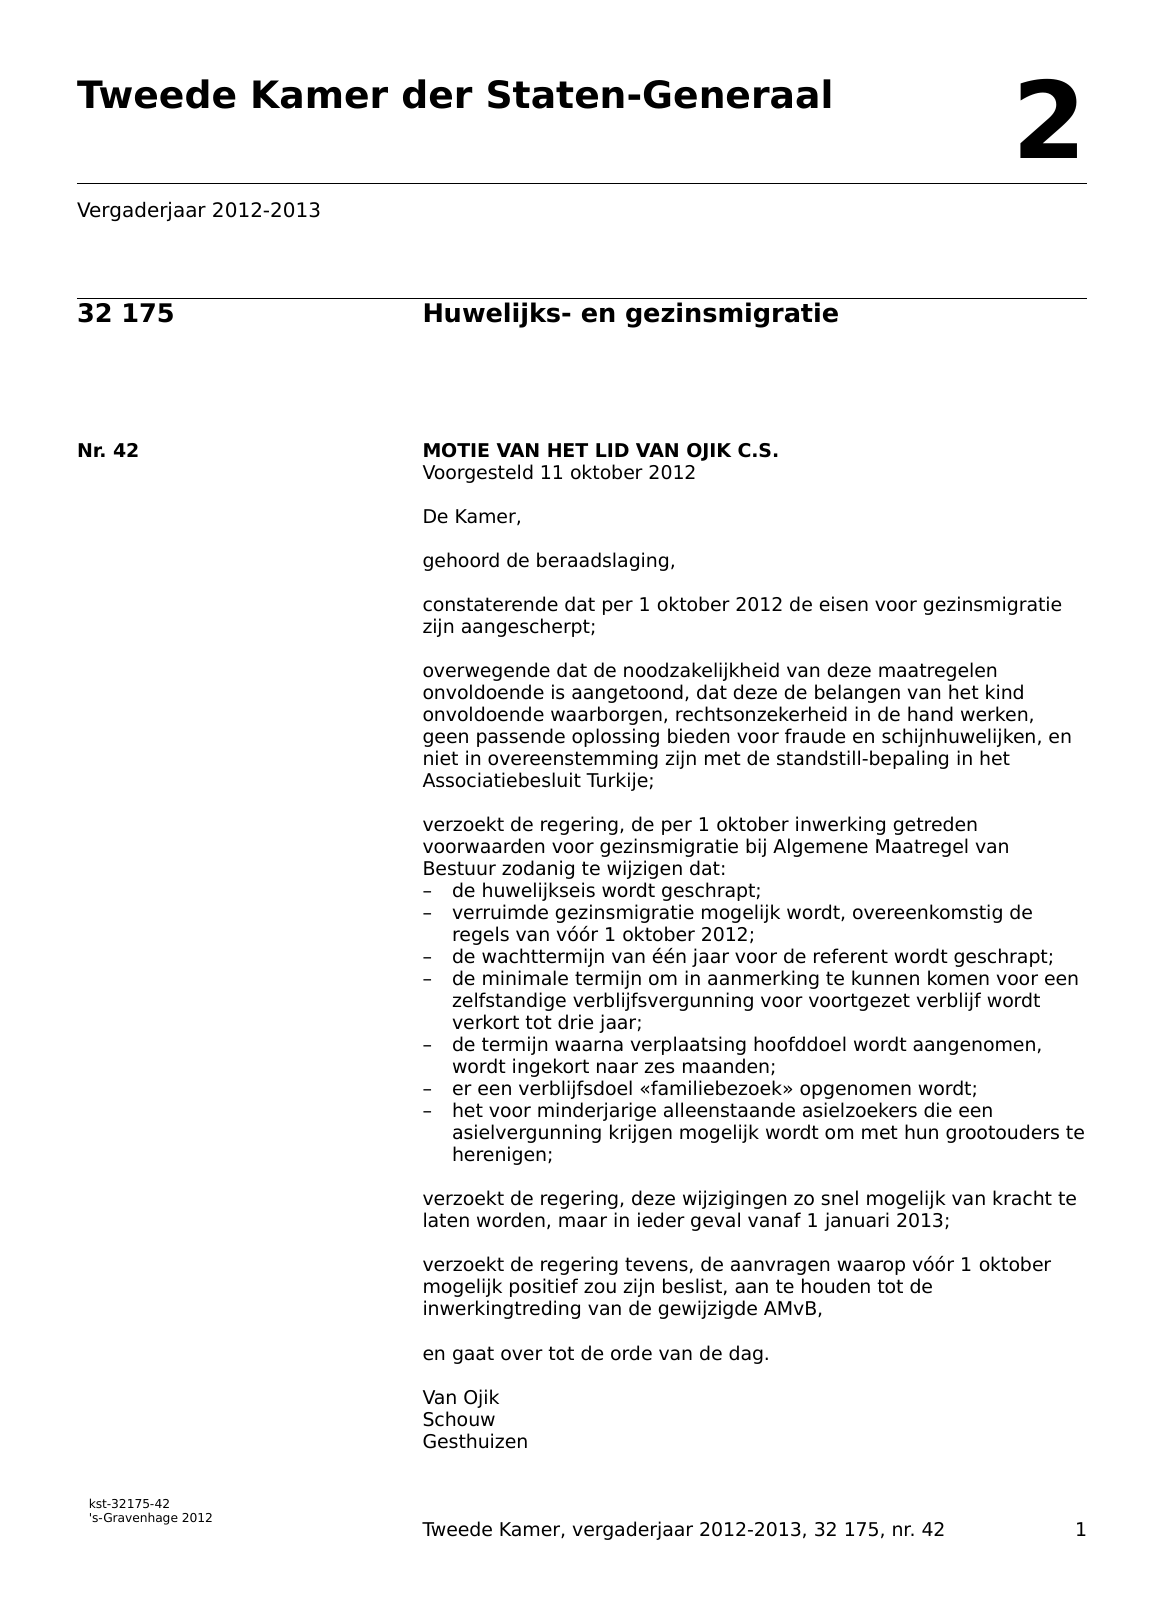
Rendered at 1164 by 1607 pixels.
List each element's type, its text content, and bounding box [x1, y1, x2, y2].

text Schouw [422, 1409, 1087, 1431]
table_header 2 [886, 59, 1087, 183]
text constaterende dat per 1 oktober 2012 de eisen voor gezinsmigratie zijn aangescherpt; [422, 594, 1087, 638]
text 's-Gravenhage 2012 [88, 1511, 323, 1525]
text Van Ojik [422, 1387, 1087, 1409]
text – de wachttermijn van één jaar voor de referent wordt geschrapt; [422, 946, 1087, 968]
text Gesthuizen [422, 1431, 1087, 1453]
subtitle Nr. 42 MOTIE VAN HET LID VAN OJIK C.S. [77, 440, 1087, 462]
text – de huwelijkseis wordt geschrapt; [422, 880, 1087, 902]
text verzoekt de regering, deze wijzigingen zo snel mogelijk van kracht te laten worden, maar in ieder geval vanaf 1 januari 2013; [422, 1188, 1087, 1232]
text – de minimale termijn om in aanmerking te kunnen komen voor een zelfstandige verblijfsvergunning voor voortgezet verblijf wordt verkort tot drie jaar; [422, 968, 1087, 1034]
text De Kamer, [422, 506, 1087, 528]
text – verruimde gezinsmigratie mogelijk wordt, overeenkomstig de regels van vóór 1 oktober 2012; [422, 902, 1087, 946]
text overwegende dat de noodzakelijkheid van deze maatregelen onvoldoende is aangetoond, dat deze de belangen van het kind onvoldoende waarborgen, rechtsonzekerheid in de hand werken, geen passende oplossing bieden voor fraude en schijnhuwelijken, en niet in overeenstemming zijn met de standstill-bepaling in het Associatiebesluit Turkije; [422, 660, 1087, 792]
table_header Tweede Kamer der Staten-Generaal [77, 59, 886, 183]
text en gaat over tot de orde van de dag. [422, 1342, 1087, 1364]
text – de termijn waarna verplaatsing hoofddoel wordt aangenomen, wordt ingekort naar zes maanden; [422, 1034, 1087, 1078]
text gehoord de beraadslaging, [422, 550, 1087, 572]
text verzoekt de regering tevens, de aanvragen waarop vóór 1 oktober mogelijk positief zou zijn beslist, aan te houden tot de inwerkingtreding van de gewijzigde AMvB, [422, 1254, 1087, 1320]
subtitle 32 175 Huwelijks- en gezinsmigratie [77, 299, 1087, 329]
text kst-32175-42 [88, 1497, 323, 1511]
table_cell Vergaderjaar 2012-2013 [77, 184, 1087, 298]
text verzoekt de regering, de per 1 oktober inwerking getreden voorwaarden voor gezinsmigratie bij Algemene Maatregel van Bestuur zodanig te wijzigen dat: [422, 814, 1087, 880]
text Voorgesteld 11 oktober 2012 [422, 462, 1087, 484]
text – er een verblijfsdoel «familiebezoek» opgenomen wordt; [422, 1078, 1087, 1100]
text – het voor minderjarige alleenstaande asielzoekers die een asielvergunning krijgen mogelijk wordt om met hun grootouders te herenigen; [422, 1100, 1087, 1166]
